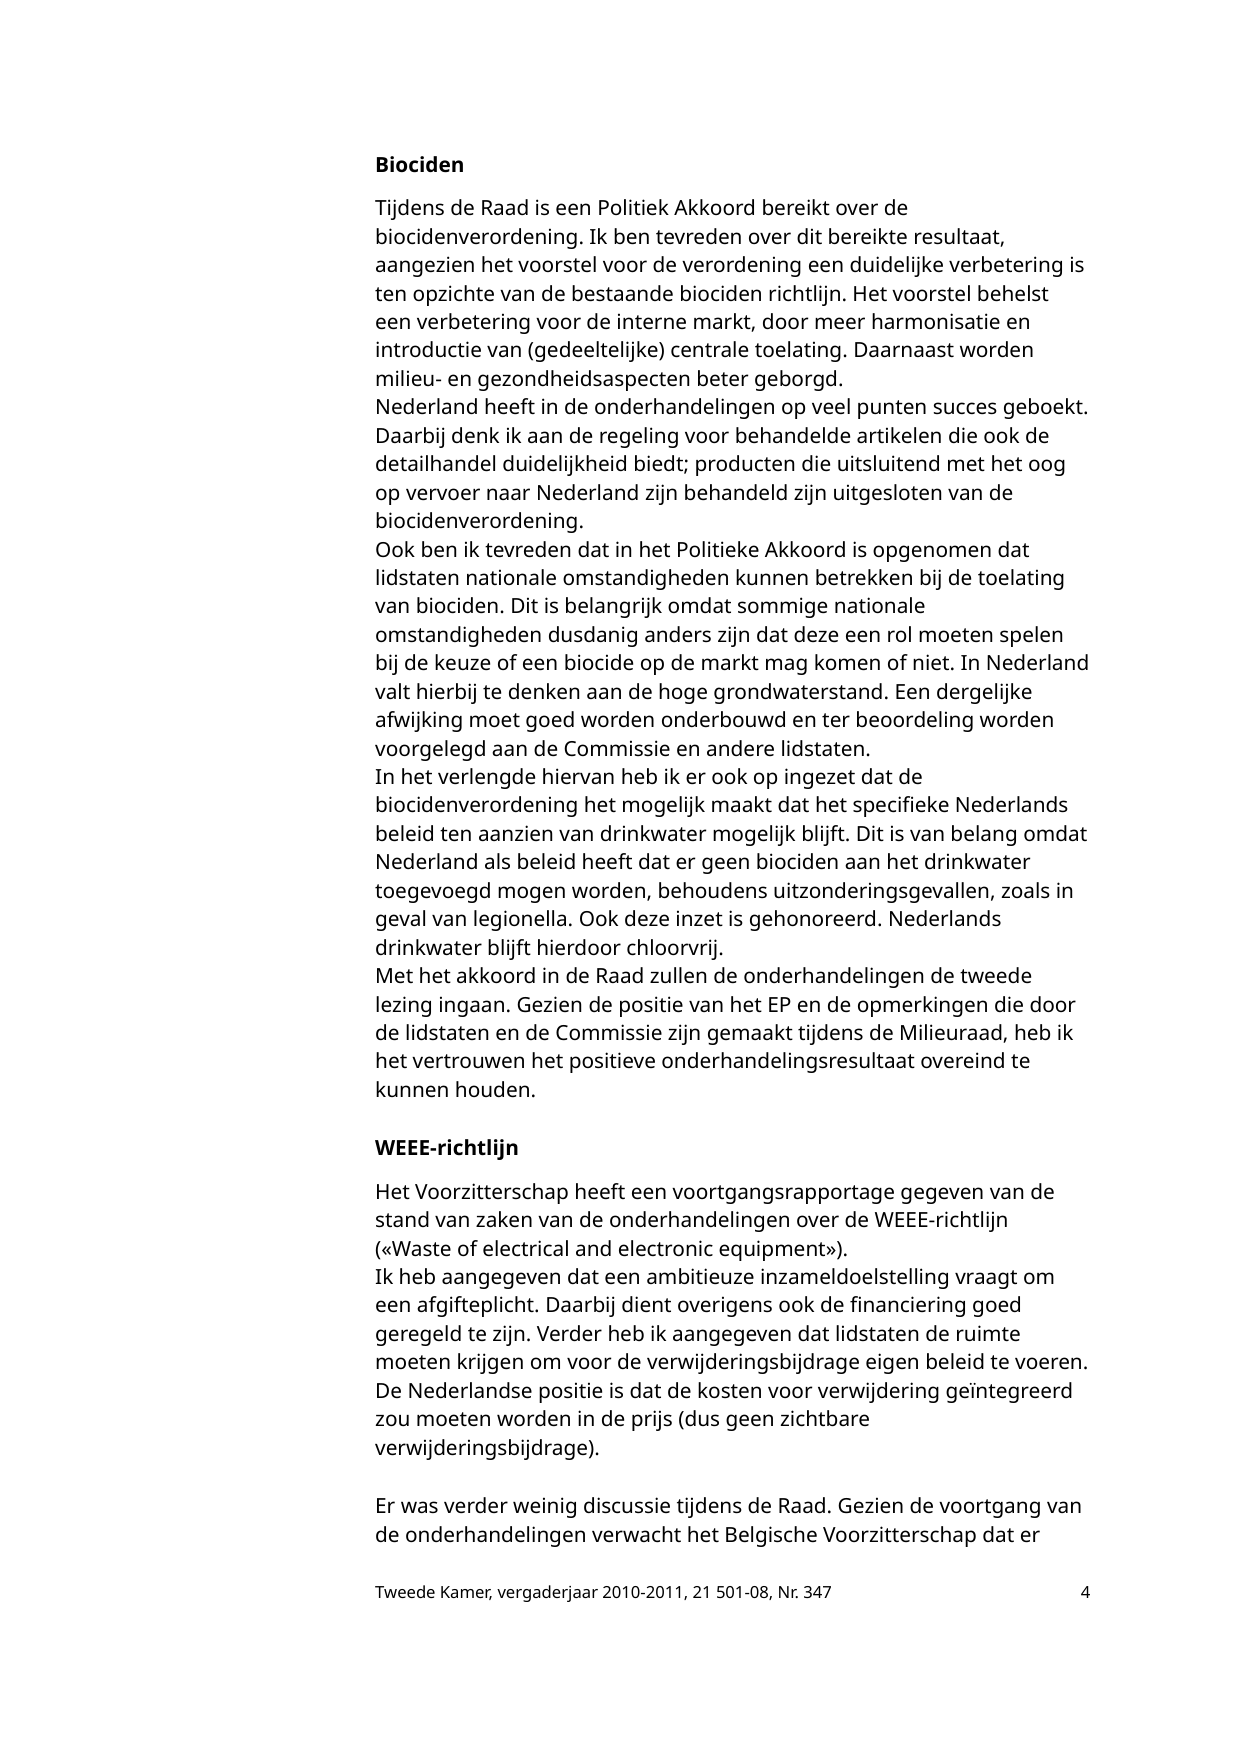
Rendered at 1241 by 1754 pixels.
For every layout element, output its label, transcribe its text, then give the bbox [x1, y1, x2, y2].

text Biociden [375, 150, 1090, 178]
text Tijdens de Raad is een Politiek Akkoord bereikt over de biocidenverordening. Ik ben tevreden over dit bereikte resultaat, aangezien het voorstel voor de verordening een duidelijke verbetering is ten opzichte van de bestaande biociden richtlijn. Het voorstel behelst een verbetering voor de interne markt, door meer harmonisatie en introductie van (gedeeltelijke) centrale toelating. Daarnaast worden milieu- en gezondheidsaspecten beter geborgd. [375, 193, 1090, 392]
text Ook ben ik tevreden dat in het Politieke Akkoord is opgenomen dat lidstaten nationale omstandigheden kunnen betrekken bij de toelating van biociden. Dit is belangrijk omdat sommige nationale omstandigheden dusdanig anders zijn dat deze een rol moeten spelen bij de keuze of een biocide op de markt mag komen of niet. In Nederland valt hierbij te denken aan de hoge grondwaterstand. Een dergelijke afwijking moet goed worden onderbouwd en ter beoordeling worden voorgelegd aan de Commissie en andere lidstaten. [375, 535, 1090, 762]
text Ik heb aangegeven dat een ambitieuze inzameldoelstelling vraagt om een afgifteplicht. Daarbij dient overigens ook de financiering goed geregeld te zijn. Verder heb ik aangegeven dat lidstaten de ruimte moeten krijgen om voor de verwijderingsbijdrage eigen beleid te voeren. De Nederlandse positie is dat de kosten voor verwijdering geïntegreerd zou moeten worden in de prijs (dus geen zichtbare verwijderingsbijdrage). [375, 1262, 1090, 1461]
text Het Voorzitterschap heeft een voortgangsrapportage gegeven van de stand van zaken van de onderhandelingen over de WEEE-richtlijn («Waste of electrical and electronic equipment»). [375, 1177, 1090, 1262]
text Er was verder weinig discussie tijdens de Raad. Gezien de voortgang van de onderhandelingen verwacht het Belgische Voorzitterschap dat er [375, 1491, 1090, 1548]
text Nederland heeft in de onderhandelingen op veel punten succes geboekt. Daarbij denk ik aan de regeling voor behandelde artikelen die ook de detailhandel duidelijkheid biedt; producten die uitsluitend met het oog op vervoer naar Nederland zijn behandeld zijn uitgesloten van de biocidenverordening. [375, 392, 1090, 535]
text WEEE-richtlijn [375, 1133, 1090, 1162]
text Met het akkoord in de Raad zullen de onderhandelingen de tweede lezing ingaan. Gezien de positie van het EP en de opmerkingen die door de lidstaten en de Commissie zijn gemaakt tijdens de Milieuraad, heb ik het vertrouwen het positieve onderhandelingsresultaat overeind te kunnen houden. [375, 961, 1090, 1103]
text In het verlengde hiervan heb ik er ook op ingezet dat de biocidenverordening het mogelijk maakt dat het specifieke Nederlands beleid ten aanzien van drinkwater mogelijk blijft. Dit is van belang omdat Nederland als beleid heeft dat er geen biociden aan het drinkwater toegevoegd mogen worden, behoudens uitzonderingsgevallen, zoals in geval van legionella. Ook deze inzet is gehonoreerd. Nederlands drinkwater blijft hierdoor chloorvrij. [375, 762, 1090, 961]
